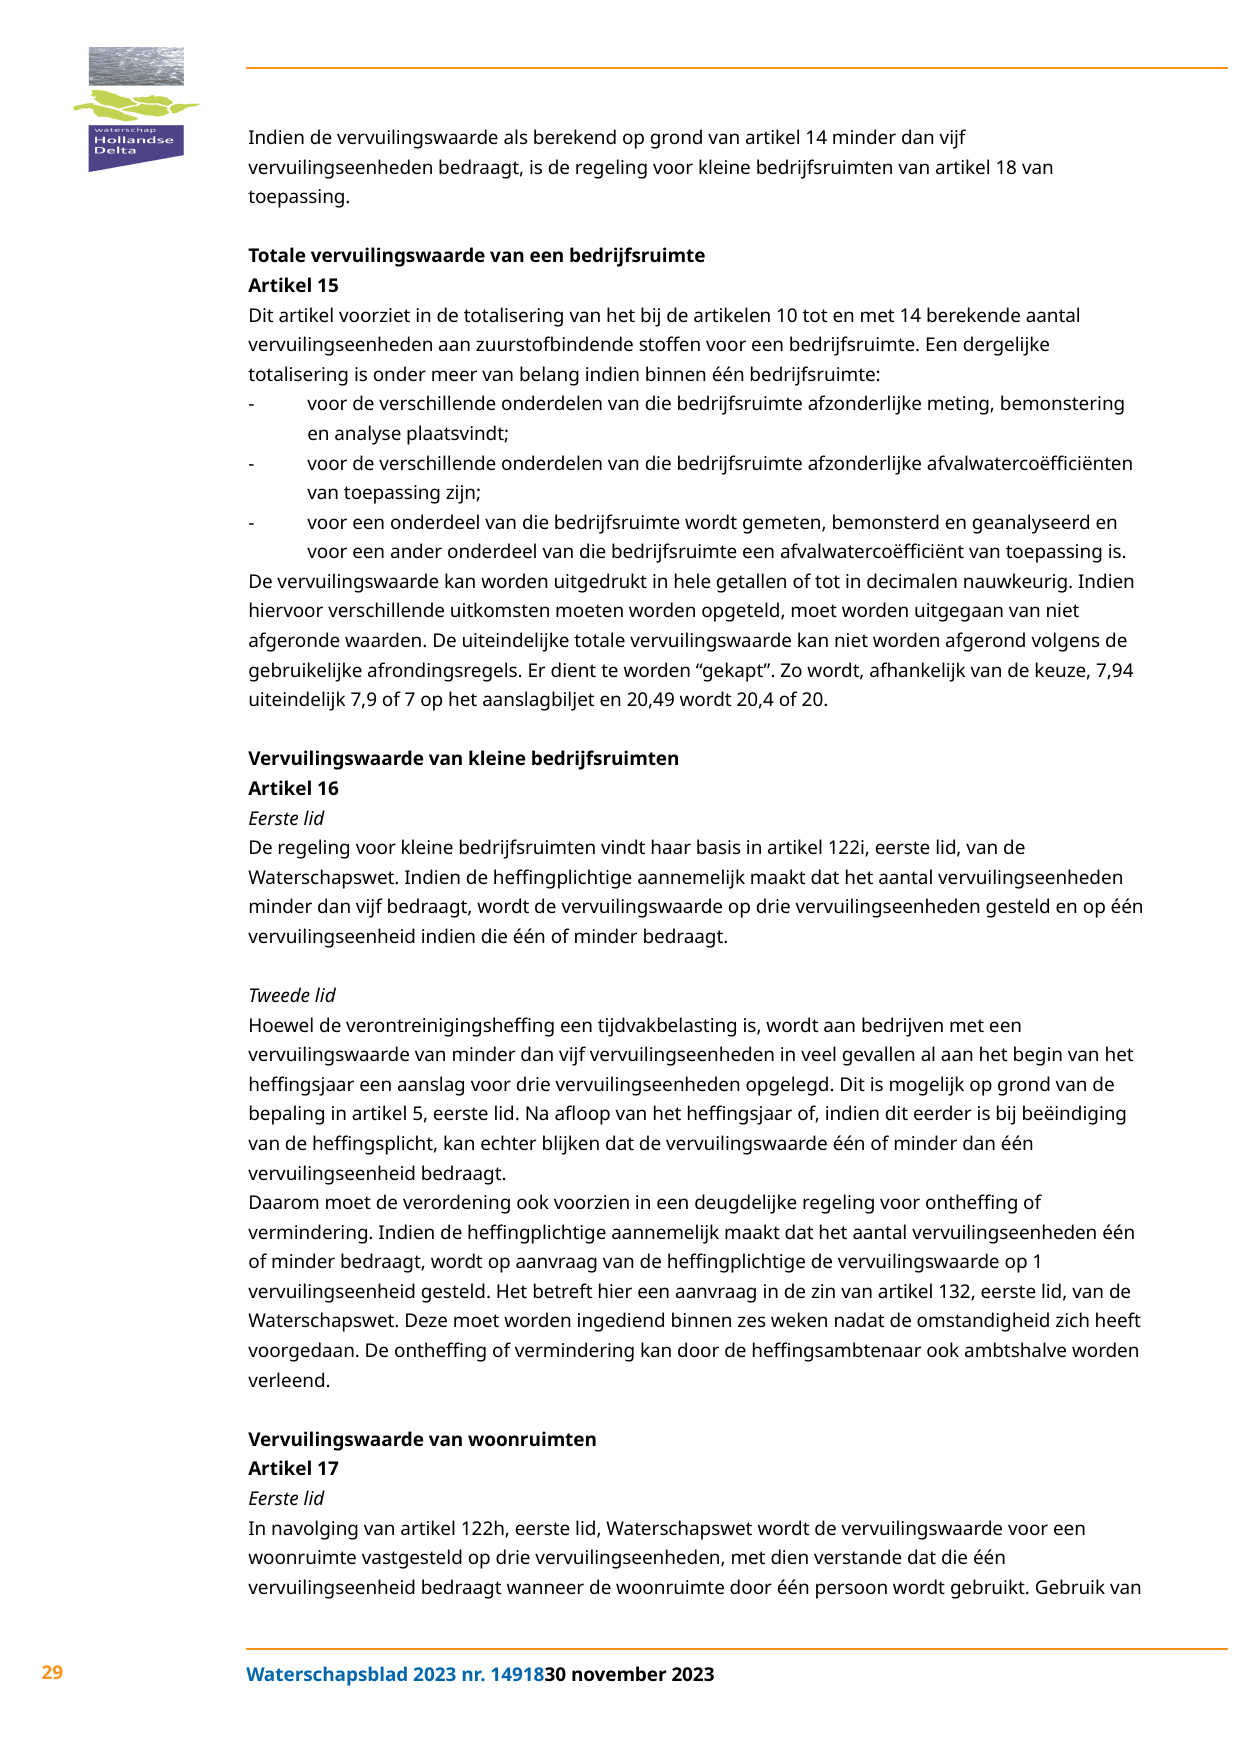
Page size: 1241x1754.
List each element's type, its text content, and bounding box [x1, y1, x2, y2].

text Vervuilingswaarde van kleine bedrijfsruimten [248, 746, 1152, 771]
text Indien de vervuilingswaarde als berekend op grond van artikel 14 minder dan vijf vervuilingseenheden bedraagt, is de regeling voor kleine bedrijfsruimten van artikel 18 van toepassing. [248, 124, 1152, 209]
text De regeling voor kleine bedrijfsruimten vindt haar basis in artikel 122i, eerste lid, van de Waterschapswet. Indien de heffingplichtige aannemelijk maakt dat het aantal vervuilingseenheden minder dan vijf bedraagt, wordt de vervuilingswaarde op drie vervuilingseenheden gesteld en op één vervuilingseenheid indien die één of minder bedraagt. [248, 834, 1152, 949]
text Totale vervuilingswaarde van een bedrijfsruimte [248, 243, 1152, 268]
text Artikel 15 [248, 272, 1152, 298]
text Daarom moet de verordening ook voorzien in een deugdelijke regeling voor ontheffing of vermindering. Indien de heffingplichtige aannemelijk maakt dat het aantal vervuilingseenheden één of minder bedraagt, wordt op aanvraag van de heffingplichtige de vervuilingswaarde op 1 vervuilingseenheid gesteld. Het betreft hier een aanvraag in de zin van artikel 132, eerste lid, van de Waterschapswet. Deze moet worden ingediend binnen zes weken nadat de omstandigheid zich heeft voorgedaan. De ontheffing of vermindering kan door de heffingsambtenaar ook ambtshalve worden verleend. [248, 1189, 1152, 1393]
list voor de verschillende onderdelen van die bedrijfsruimte afzonderlijke afvalwatercoëfficiënten van toepassing zijn; [248, 450, 1152, 505]
text Hoewel de verontreinigingsheffing een tijdvakbelasting is, wordt aan bedrijven met een vervuilingswaarde van minder dan vijf vervuilingseenheden in veel gevallen al aan het begin van het heffingsjaar een aanslag voor drie vervuilingseenheden opgelegd. Dit is mogelijk op grond van de bepaling in artikel 5, eerste lid. Na afloop van het heffingsjaar of, indien dit eerder is bij beëindiging van de heffingsplicht, kan echter blijken dat de vervuilingswaarde één of minder dan één vervuilingseenheid bedraagt. [248, 1012, 1152, 1186]
text Vervuilingswaarde van woonruimten [248, 1426, 1152, 1452]
text Artikel 16 [248, 775, 1152, 801]
list voor de verschillende onderdelen van die bedrijfsruimte afzonderlijke meting, bemonstering en analyse plaatsvindt; [248, 391, 1152, 446]
text Artikel 17 [248, 1456, 1152, 1481]
picture [41, 47, 231, 172]
text Eerste lid [248, 805, 1152, 831]
list voor een onderdeel van die bedrijfsruimte wordt gemeten, bemonsterd en geanalyseerd en voor een ander onderdeel van die bedrijfsruimte een afvalwatercoëfficiënt van toepassing is. [248, 509, 1152, 564]
text Dit artikel voorziet in de totalisering van het bij de artikelen 10 tot en met 14 berekende aantal vervuilingseenheden aan zuurstofbindende stoffen voor een bedrijfsruimte. Een dergelijke totalisering is onder meer van belang indien binnen één bedrijfsruimte: [248, 302, 1152, 387]
text De vervuilingswaarde kan worden uitgedrukt in hele getallen of tot in decimalen nauwkeurig. Indien hiervoor verschillende uitkomsten moeten worden opgeteld, moet worden uitgegaan van niet afgeronde waarden. De uiteindelijke totale vervuilingswaarde kan niet worden afgerond volgens de gebruikelijke afrondingsregels. Er dient te worden “gekapt”. Zo wordt, afhankelijk van de keuze, 7,94 uiteindelijk 7,9 of 7 op het aanslagbiljet en 20,49 wordt 20,4 of 20. [248, 568, 1152, 712]
text Eerste lid [248, 1485, 1152, 1511]
text In navolging van artikel 122h, eerste lid, Waterschapswet wordt de vervuilingswaarde voor een woonruimte vastgesteld op drie vervuilingseenheden, met dien verstande dat die één vervuilingseenheid bedraagt wanneer de woonruimte door één persoon wordt gebruikt. Gebruik van [248, 1515, 1152, 1600]
text Tweede lid [248, 982, 1152, 1008]
